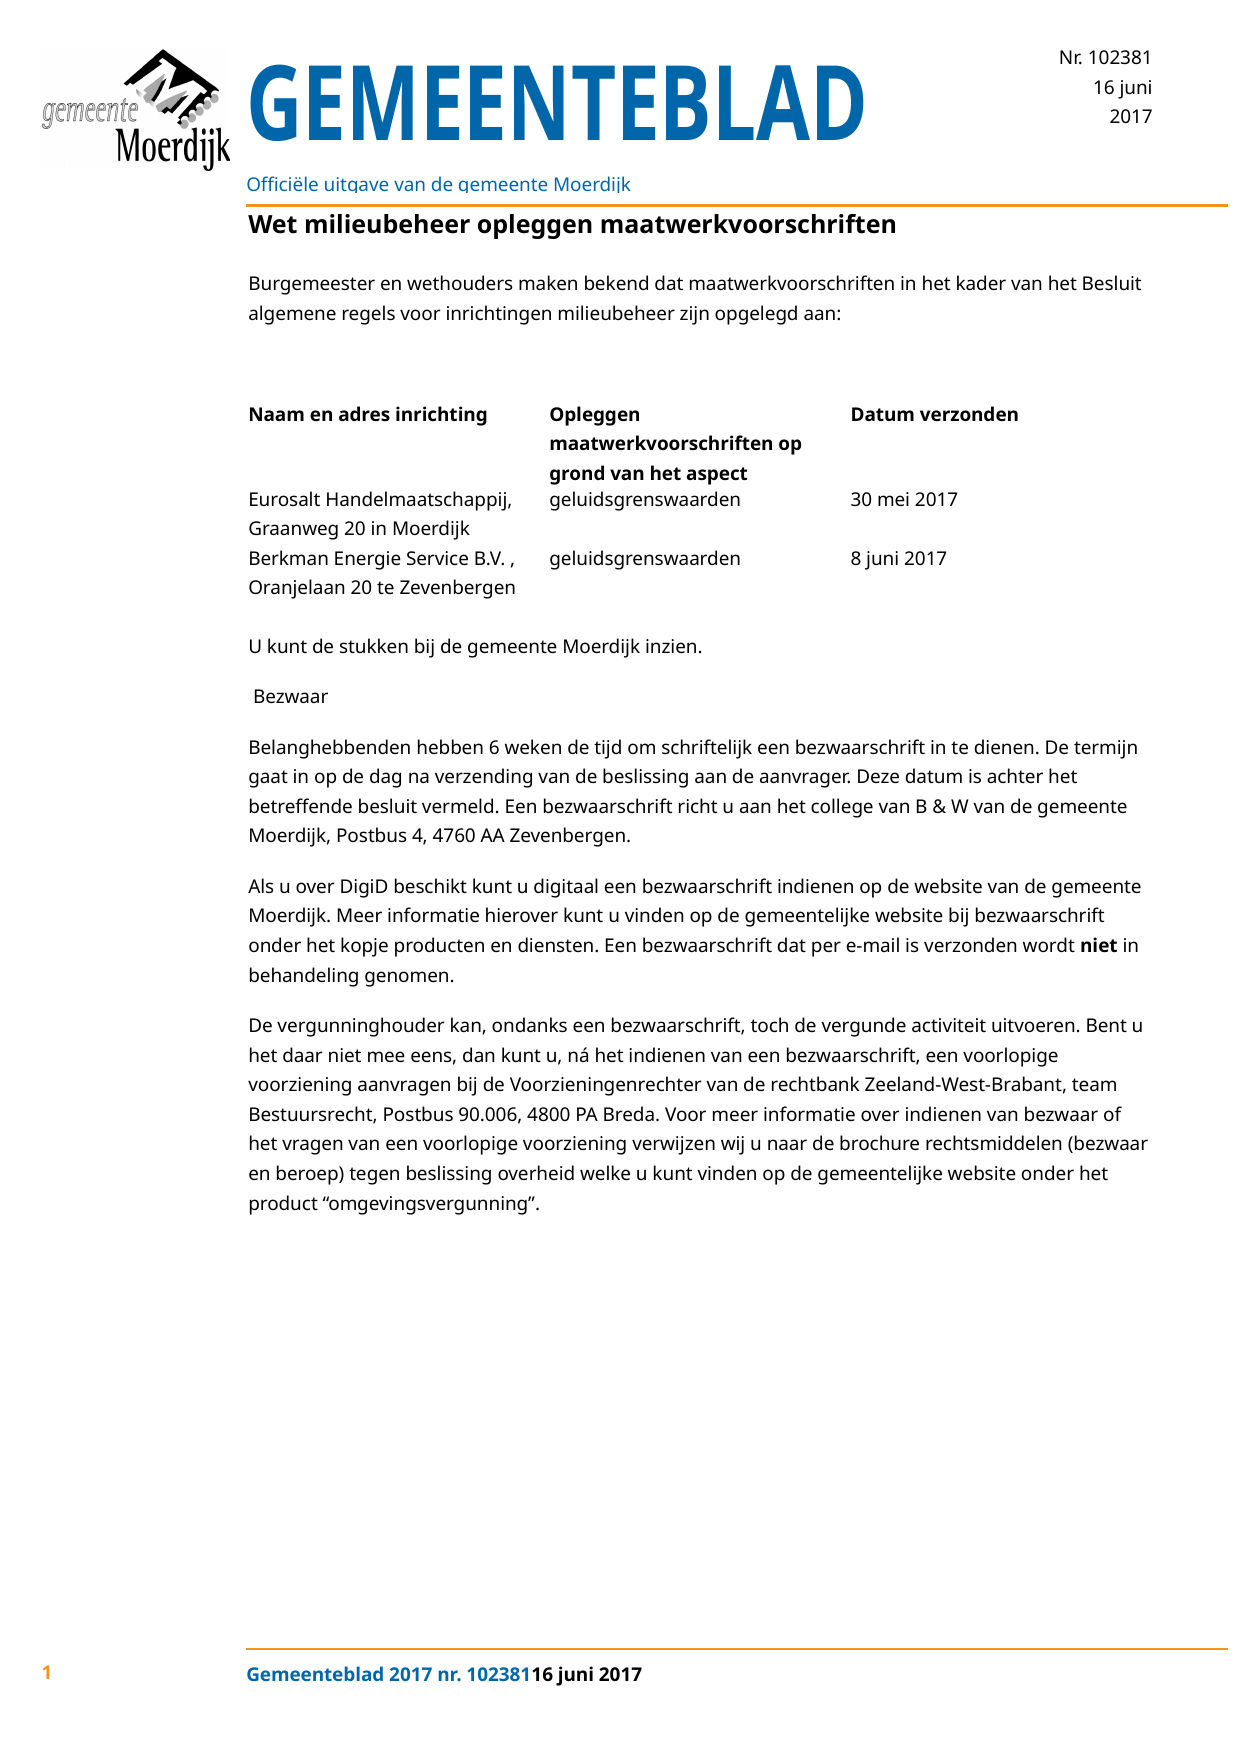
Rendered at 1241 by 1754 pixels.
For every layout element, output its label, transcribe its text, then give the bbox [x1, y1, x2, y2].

table_header Datum verzonden [850, 401, 1152, 486]
text U kunt de stukken bij de gemeente Moerdijk inzien. [248, 633, 1152, 659]
text Burgemeester en wethouders maken bekend dat maatwerkvoorschriften in het kader van het Besluit algemene regels voor inrichtingen milieubeheer zijn opgelegd aan: [248, 270, 1152, 326]
text Bezwaar [248, 683, 1152, 709]
table_cell geluidsgrenswaarden geluidsgrenswaarden [549, 486, 850, 630]
text Wet milieubeheer opleggen maatwerkvoorschriften [248, 207, 1152, 241]
table_cell Eurosalt Handelmaatschappij, Graanweg 20 in Moerdijk Berkman Energie Service B.V. , Oranjelaan 20 te Zevenbergen [248, 486, 549, 630]
text Belanghebbenden hebben 6 weken de tijd om schriftelijk een bezwaarschrift in te dienen. De termijn gaat in op de dag na verzending van de beslissing aan de aanvrager. Deze datum is achter het betreffende besluit vermeld. Een bezwaarschrift richt u aan het college van B & W van de gemeente Moerdijk, Postbus 4, 4760 AA Zevenbergen. [248, 734, 1152, 848]
table_header Opleggen maatwerkvoorschriften op grond van het aspect [549, 401, 850, 486]
table_cell 30 mei 2017 8 juni 2017 [850, 486, 1152, 630]
picture [41, 47, 231, 172]
text De vergunninghouder kan, ondanks een bezwaarschrift, toch de vergunde activiteit uitvoeren. Bent u het daar niet mee eens, dan kunt u, ná het indienen van een bezwaarschrift, een voorlopige voorziening aanvragen bij de Voorzieningenrechter van de rechtbank Zeeland-West-Brabant, team Bestuursrecht, Postbus 90.006, 4800 PA Breda. Voor meer informatie over indienen van bezwaar of het vragen van een voorlopige voorziening verwijzen wij u naar de brochure rechtsmiddelen (bezwaar en beroep) tegen beslissing overheid welke u kunt vinden op de gemeentelijke website onder het product “omgevingsvergunning”. [248, 1012, 1152, 1215]
table_header Naam en adres inrichting [248, 401, 549, 486]
text Als u over DigiD beschikt kunt u digitaal een bezwaarschrift indienen op de website van de gemeente Moerdijk. Meer informatie hierover kunt u vinden op de gemeentelijke website bij bezwaarschrift onder het kopje producten en diensten. Een bezwaarschrift dat per e-mail is verzonden wordt niet in behandeling genomen. [248, 873, 1152, 987]
